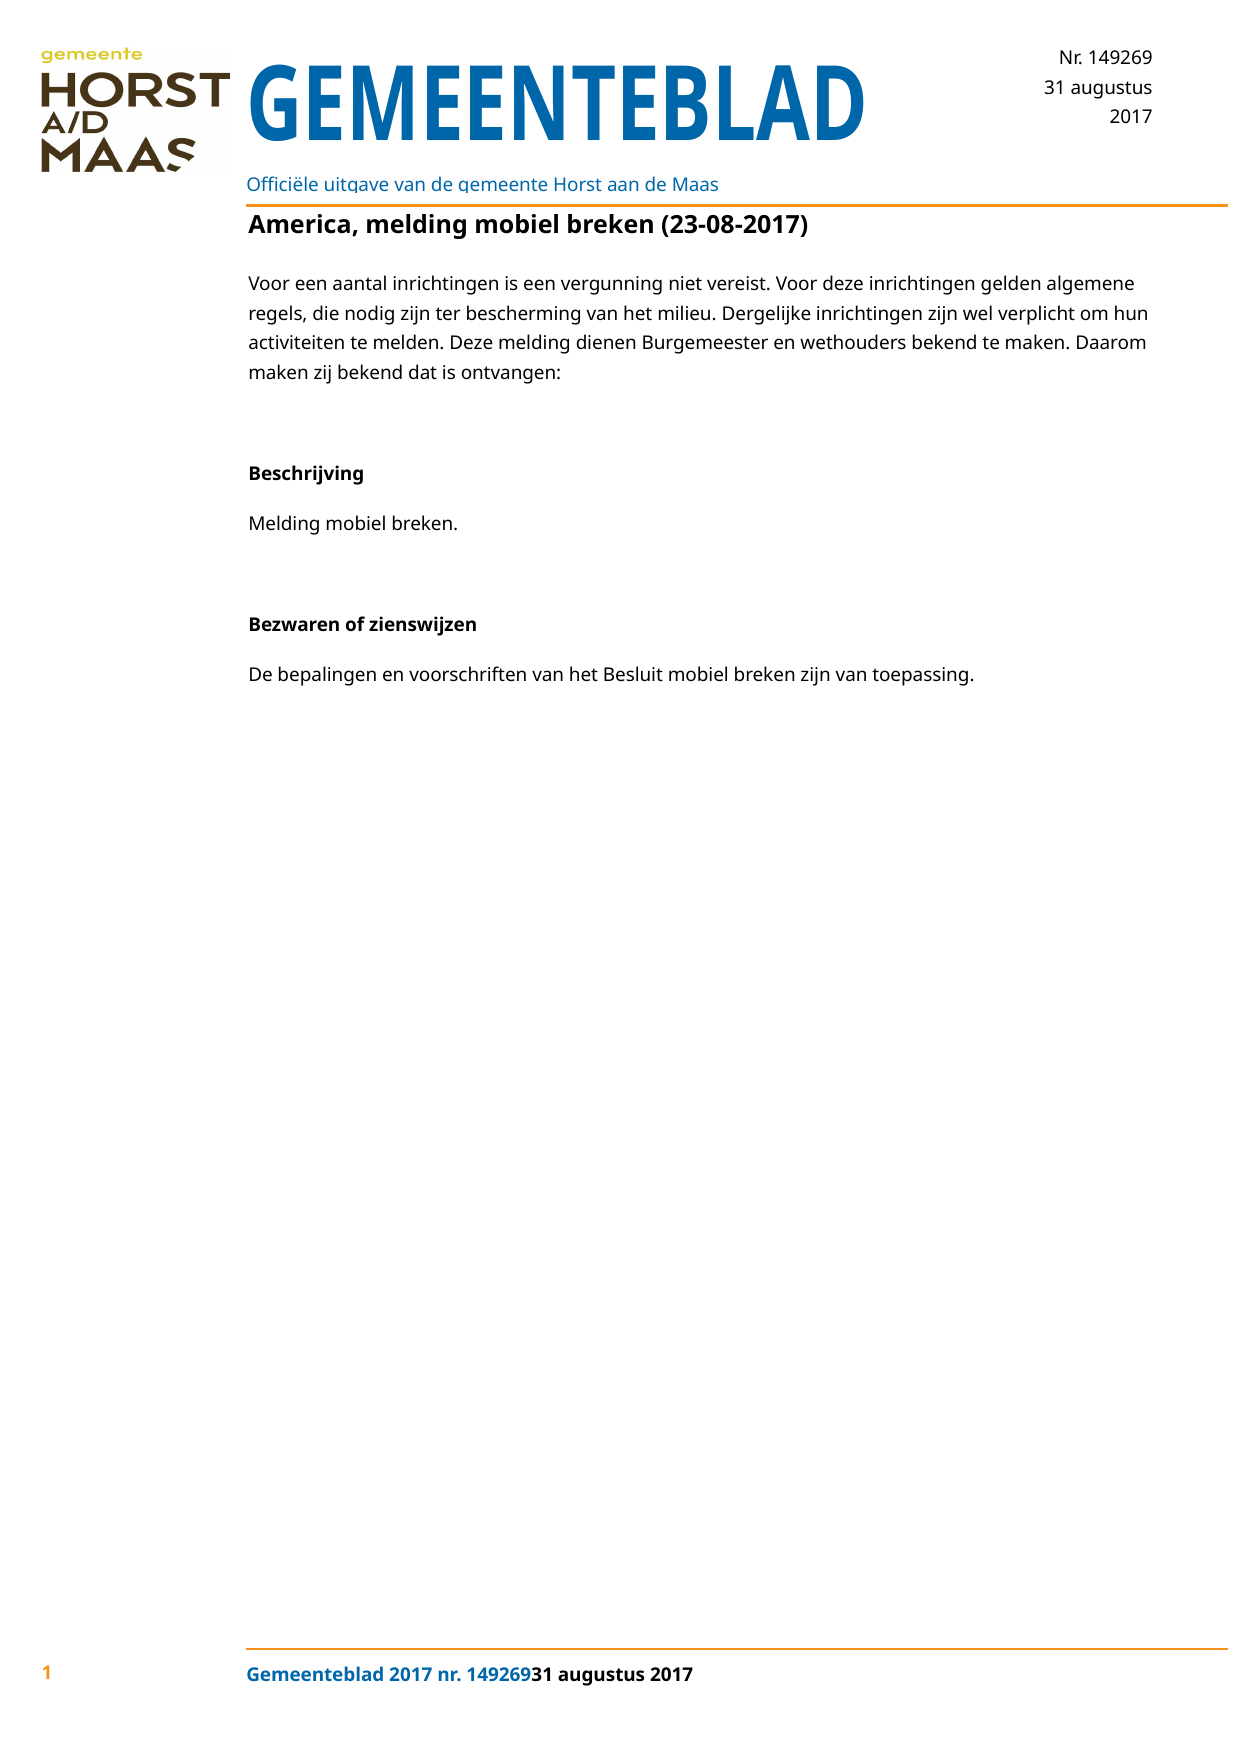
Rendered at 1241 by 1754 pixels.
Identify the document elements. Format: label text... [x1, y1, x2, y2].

text Beschrijving [248, 460, 1152, 486]
picture [41, 47, 231, 172]
text Bezwaren of zienswijzen [248, 611, 1152, 637]
text Melding mobiel breken. [248, 510, 1152, 536]
text America, melding mobiel breken (23-08-2017) [248, 207, 1152, 241]
text De bepalingen en voorschriften van het Besluit mobiel breken zijn van toepassing. [248, 662, 1152, 687]
text Voor een aantal inrichtingen is een vergunning niet vereist. Voor deze inrichtingen gelden algemene regels, die nodig zijn ter bescherming van het milieu. Dergelijke inrichtingen zijn wel verplicht om hun activiteiten te melden. Deze melding dienen Burgemeester en wethouders bekend te maken. Daarom maken zij bekend dat is ontvangen: [248, 270, 1152, 385]
